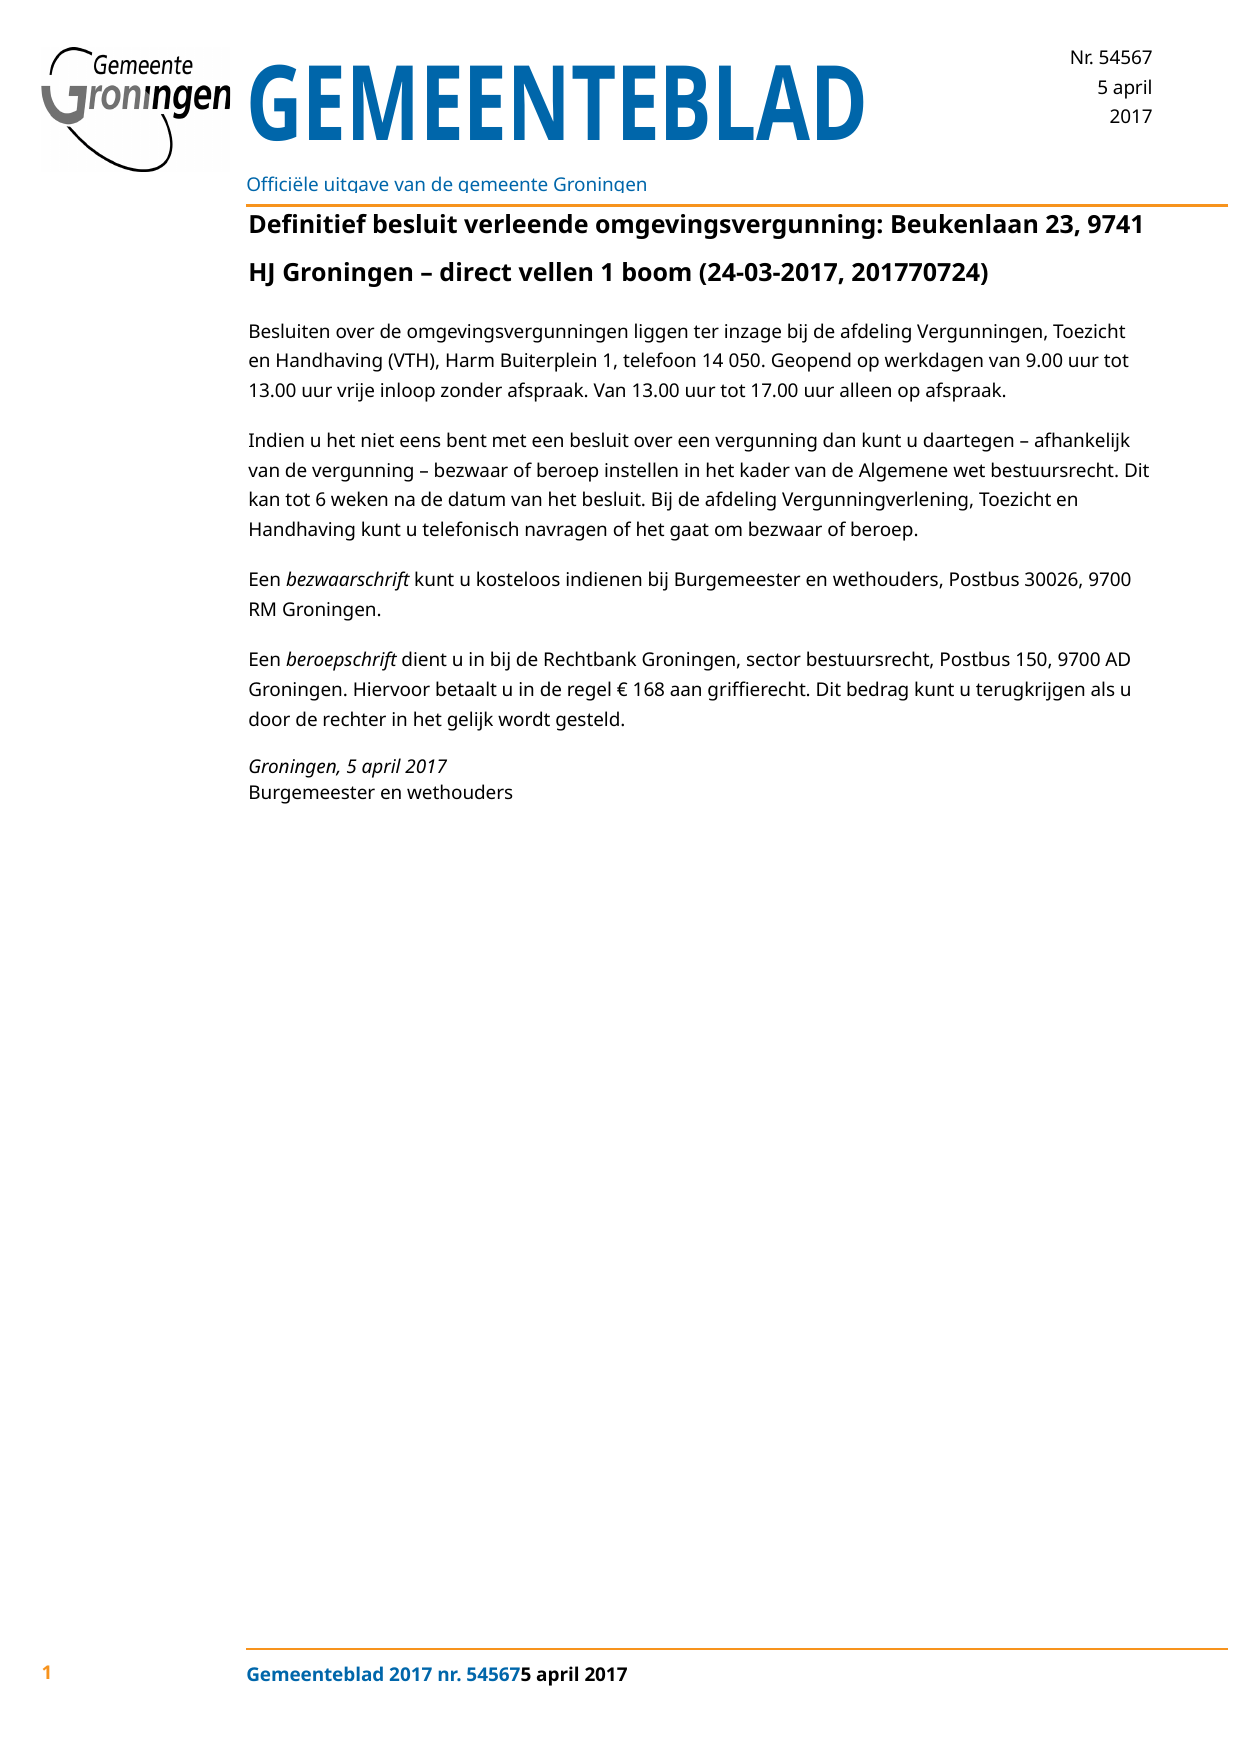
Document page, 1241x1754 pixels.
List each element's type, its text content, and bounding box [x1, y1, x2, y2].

text Indien u het niet eens bent met een besluit over een vergunning dan kunt u daartegen – afhankelijk van de vergunning – bezwaar of beroep instellen in het kader van de Algemene wet bestuursrecht. Dit kan tot 6 weken na de datum van het besluit. Bij de afdeling Vergunningverlening, Toezicht en Handhaving kunt u telefonisch navragen of het gaat om bezwaar of beroep. [248, 427, 1152, 542]
text Een beroepschrift dient u in bij de Rechtbank Groningen, sector bestuursrecht, Postbus 150, 9700 AD Groningen. Hiervoor betaalt u in de regel € 168 aan griffierecht. Dit bedrag kunt u terugkrijgen als u door de rechter in het gelijk wordt gesteld. [248, 647, 1152, 732]
text Groningen, 5 april 2017 [248, 754, 1152, 779]
text Besluiten over de omgevingsvergunningen liggen ter inzage bij de afdeling Vergunningen, Toezicht en Handhaving (VTH), Harm Buiterplein 1, telefoon 14 050. Geopend op werkdagen van 9.00 uur tot 13.00 uur vrije inloop zonder afspraak. Van 13.00 uur tot 17.00 uur alleen op afspraak. [248, 318, 1152, 403]
text Een bezwaarschrift kunt u kosteloos indienen bij Burgemeester en wethouders, Postbus 30026, 9700 RM Groningen. [248, 567, 1152, 622]
picture [41, 47, 231, 172]
text Definitief besluit verleende omgevingsvergunning: Beukenlaan 23, 9741 HJ Groningen – direct vellen 1 boom (24-03-2017, 201770724) [248, 207, 1152, 288]
text Burgemeester en wethouders [248, 779, 1152, 805]
